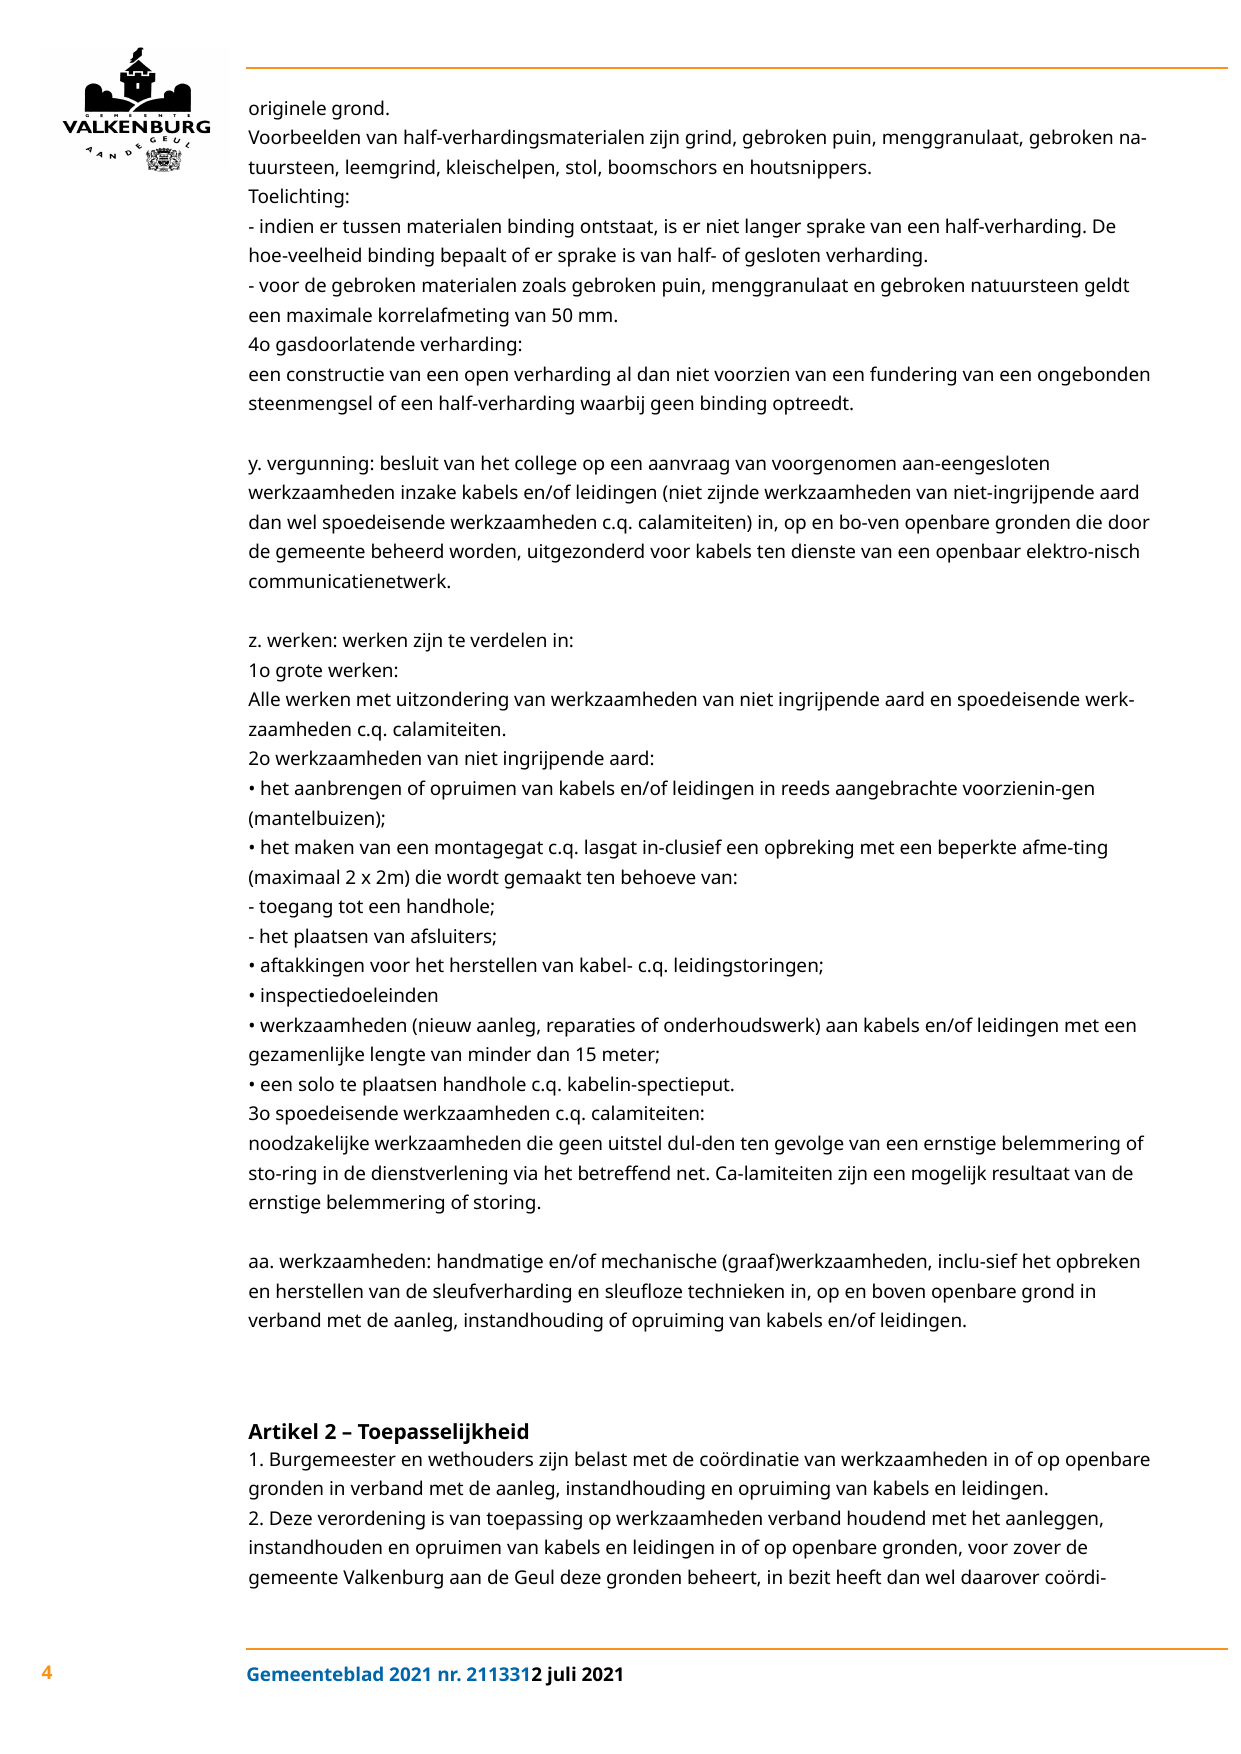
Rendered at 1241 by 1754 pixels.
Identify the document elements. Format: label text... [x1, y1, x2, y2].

text Toelichting: [248, 183, 1152, 209]
text - indien er tussen materialen binding ontstaat, is er niet langer sprake van een half-verharding. De hoe-veelheid binding bepaalt of er sprake is van half- of gesloten verharding. [248, 213, 1152, 268]
text - toegang tot een handhole; [248, 893, 1152, 919]
picture [41, 47, 231, 172]
text 2o werkzaamheden van niet ingrijpende aard: [248, 746, 1152, 771]
text Artikel 2 – Toepasselijkheid [248, 1417, 1152, 1446]
text • het maken van een montagegat c.q. lasgat in-clusief een opbreking met een beperkte afme-ting (maximaal 2 x 2m) die wordt gemaakt ten behoeve van: [248, 834, 1152, 890]
text - voor de gebroken materialen zoals gebroken puin, menggranulaat en gebroken natuursteen geldt een maximale korrelafmeting van 50 mm. [248, 272, 1152, 328]
text 4o gasdoorlatende verharding: [248, 331, 1152, 357]
text • inspectiedoeleinden [248, 982, 1152, 1008]
text Alle werken met uitzondering van werkzaamheden van niet ingrijpende aard en spoedeisende werk-zaamheden c.q. calamiteiten. [248, 686, 1152, 742]
text 3o spoedeisende werkzaamheden c.q. calamiteiten: [248, 1101, 1152, 1126]
text een constructie van een open verharding al dan niet voorzien van een fundering van een ongebonden steenmengsel of een half-verharding waarbij geen binding optreedt. [248, 361, 1152, 416]
text • een solo te plaatsen handhole c.q. kabelin-spectieput. [248, 1071, 1152, 1097]
text • werkzaamheden (nieuw aanleg, reparaties of onderhoudswerk) aan kabels en/of leidingen met een gezamenlijke lengte van minder dan 15 meter; [248, 1012, 1152, 1067]
text • aftakkingen voor het herstellen van kabel- c.q. leidingstoringen; [248, 953, 1152, 978]
text 1o grote werken: [248, 657, 1152, 683]
text y. vergunning: besluit van het college op een aanvraag van voorgenomen aan-eengesloten werkzaamheden inzake kabels en/of leidingen (niet zijnde werkzaamheden van niet-ingrijpende aard dan wel spoedeisende werkzaamheden c.q. calamiteiten) in, op en bo-ven openbare gronden die door de gemeente beheerd worden, uitgezonderd voor kabels ten dienste van een openbaar elektro-nisch communicatienetwerk. [248, 450, 1152, 594]
text • het aanbrengen of opruimen van kabels en/of leidingen in reeds aangebrachte voorzienin-gen (mantelbuizen); [248, 775, 1152, 831]
text noodzakelijke werkzaamheden die geen uitstel dul-den ten gevolge van een ernstige belemmering of sto-ring in de dienstverlening via het betreffend net. Ca-lamiteiten zijn een mogelijk resultaat van de ernstige belemmering of storing. [248, 1130, 1152, 1215]
text z. werken: werken zijn te verdelen in: [248, 627, 1152, 653]
text 1. Burgemeester en wethouders zijn belast met de coördinatie van werkzaamheden in of op openbare gronden in verband met de aanleg, instandhouding en opruiming van kabels en leidingen. [248, 1446, 1152, 1501]
text originele grond. [248, 95, 1152, 121]
text Voorbeelden van half-verhardingsmaterialen zijn grind, gebroken puin, menggranulaat, gebroken na-tuursteen, leemgrind, kleischelpen, stol, boomschors en houtsnippers. [248, 124, 1152, 180]
text 2. Deze verordening is van toepassing op werkzaamheden verband houdend met het aanleggen, instandhouden en opruimen van kabels en leidingen in of op openbare gronden, voor zover de gemeente Valkenburg aan de Geul deze gronden beheert, in bezit heeft dan wel daarover coördi- [248, 1505, 1152, 1590]
text - het plaatsen van afsluiters; [248, 923, 1152, 949]
text aa. werkzaamheden: handmatige en/of mechanische (graaf)werkzaamheden, inclu-sief het opbreken en herstellen van de sleufverharding en sleufloze technieken in, op en boven openbare grond in verband met de aanleg, instandhouding of opruiming van kabels en/of leidingen. [248, 1248, 1152, 1333]
